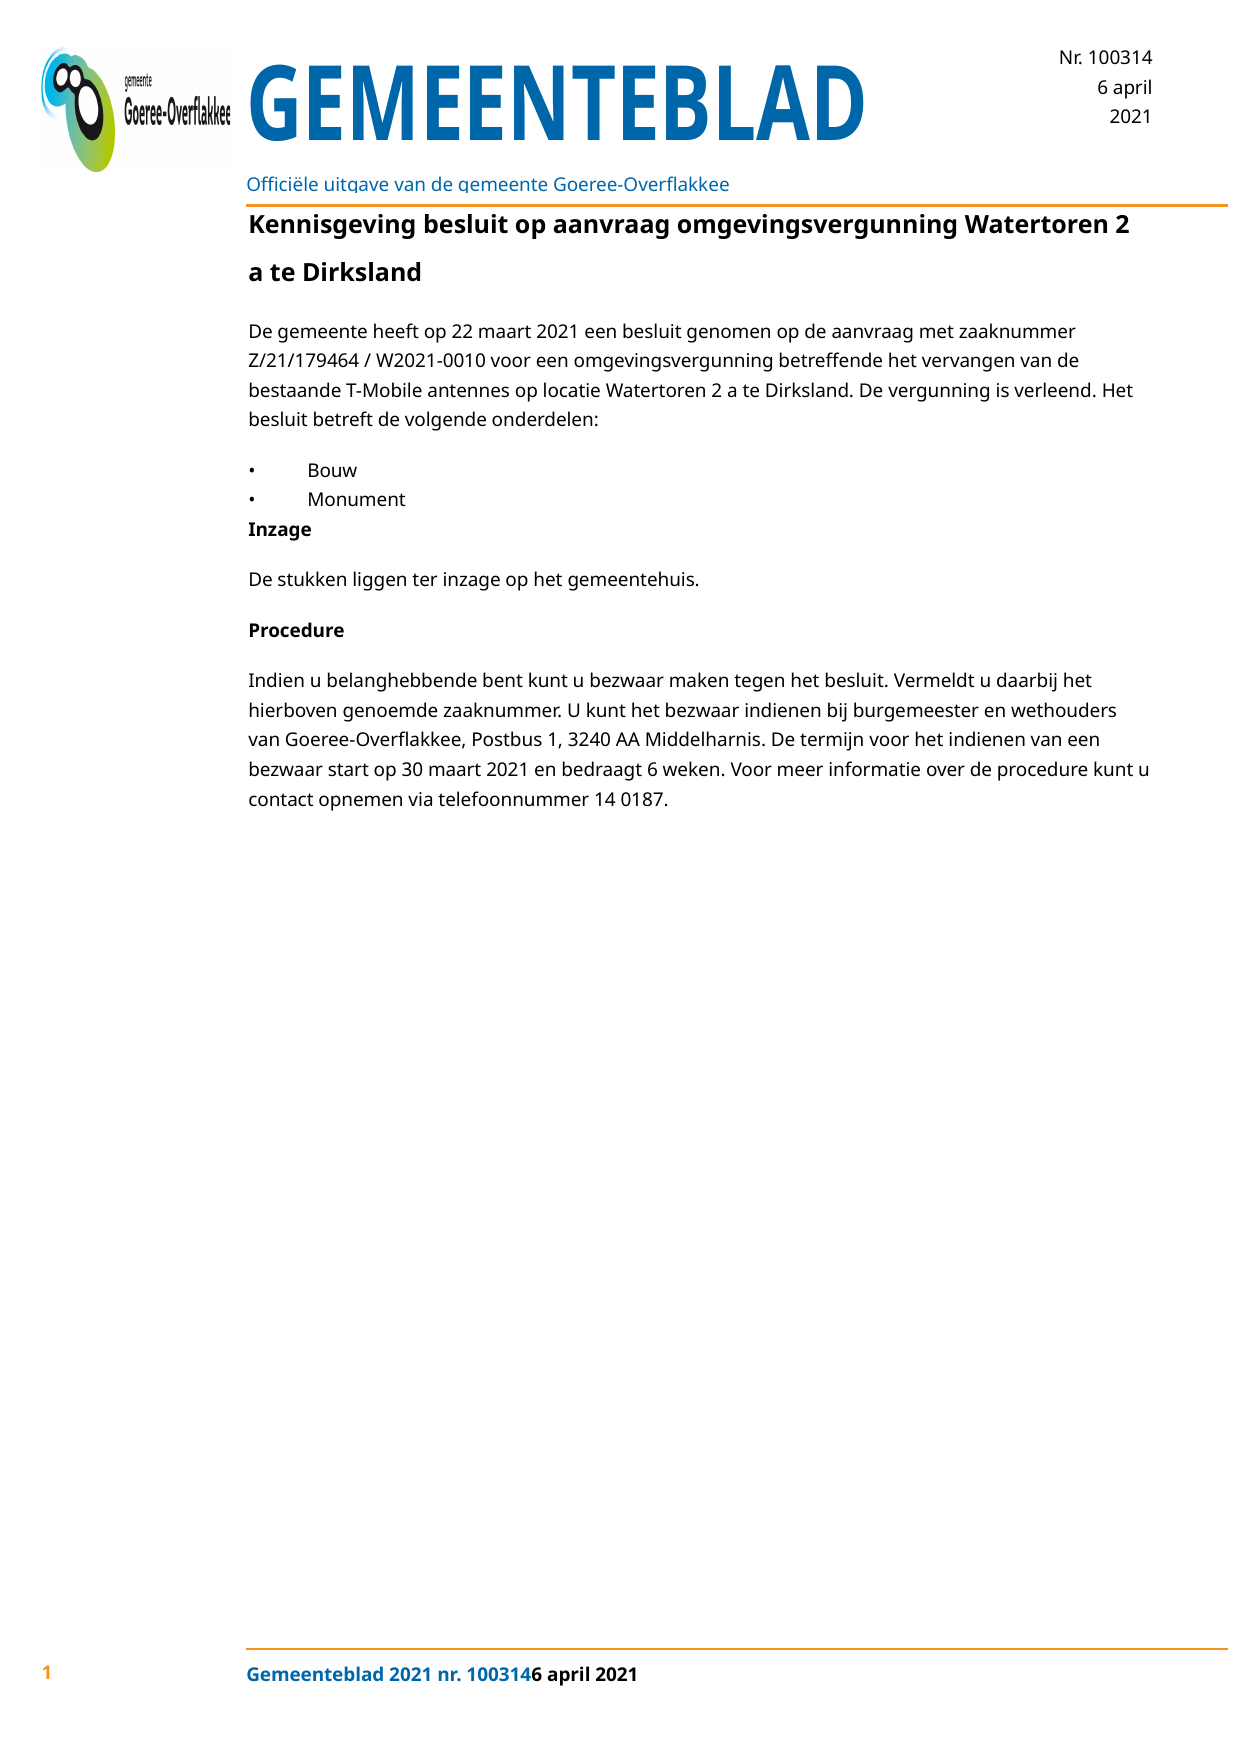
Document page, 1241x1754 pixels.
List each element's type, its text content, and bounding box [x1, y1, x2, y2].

text De stukken liggen ter inzage op het gemeentehuis. [248, 567, 1152, 592]
picture [41, 47, 231, 172]
text Inzage [248, 516, 1152, 542]
text Procedure [248, 617, 1152, 643]
text De gemeente heeft op 22 maart 2021 een besluit genomen op de aanvraag met zaaknummer Z/21/179464 / W2021-0010 voor een omgevingsvergunning betreffende het vervangen van de bestaande T-Mobile antennes op locatie Watertoren 2 a te Dirksland. De vergunning is verleend. Het besluit betreft de volgende onderdelen: [248, 318, 1152, 432]
list Bouw [248, 457, 1152, 483]
list Monument [248, 487, 1152, 512]
text Indien u belanghebbende bent kunt u bezwaar maken tegen het besluit. Vermeldt u daarbij het hierboven genoemde zaaknummer. U kunt het bezwaar indienen bij burgemeester en wethouders van Goeree-Overflakkee, Postbus 1, 3240 AA Middelharnis. De termijn voor het indienen van een bezwaar start op 30 maart 2021 en bedraagt 6 weken. Voor meer informatie over de procedure kunt u contact opnemen via telefoonnummer 14 0187. [248, 667, 1152, 812]
text Kennisgeving besluit op aanvraag omgevingsvergunning Watertoren 2 a te Dirksland [248, 207, 1152, 288]
